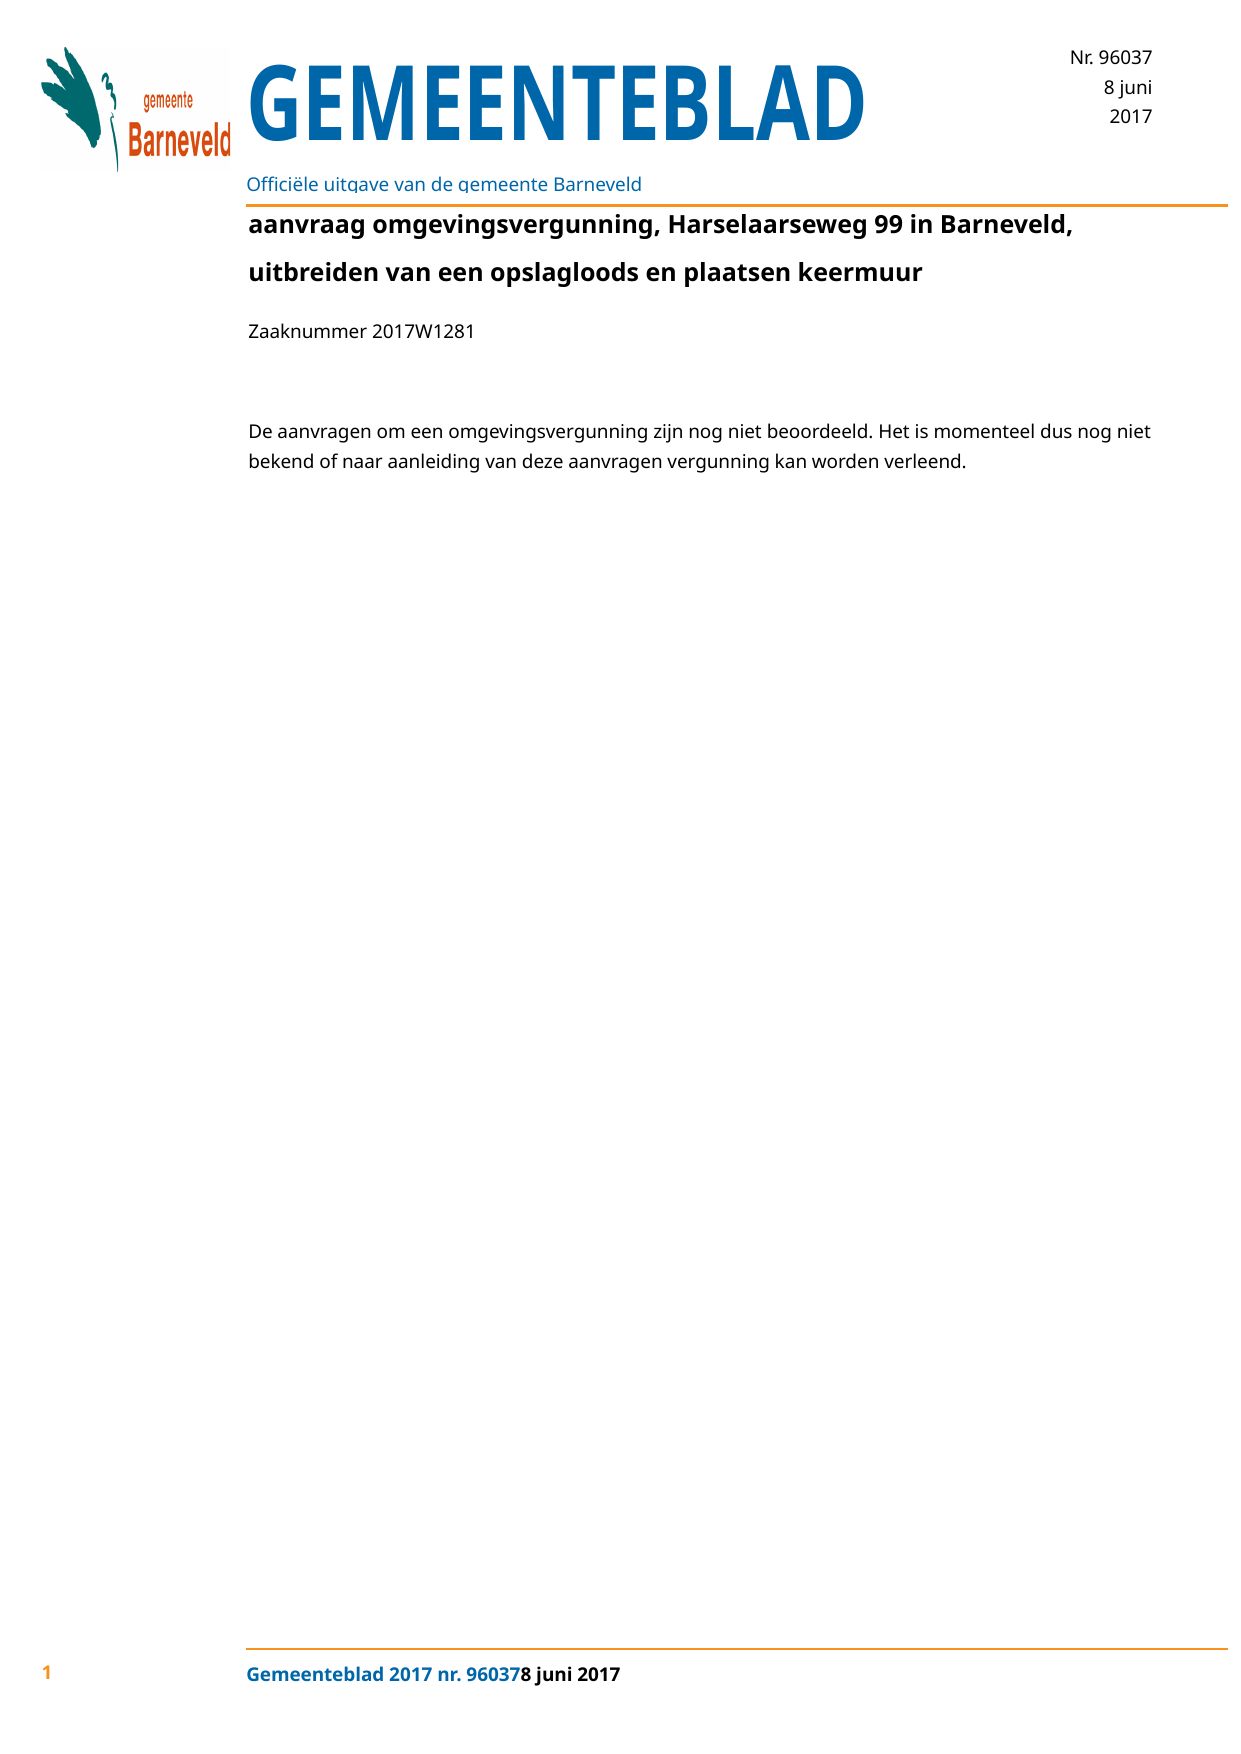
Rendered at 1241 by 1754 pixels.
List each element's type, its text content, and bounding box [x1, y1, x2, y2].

text De aanvragen om een omgevingsvergunning zijn nog niet beoordeeld. Het is momenteel dus nog niet bekend of naar aanleiding van deze aanvragen vergunning kan worden verleend. [248, 419, 1152, 474]
text Zaaknummer 2017W1281 [248, 318, 1152, 344]
text aanvraag omgevingsvergunning, Harselaarseweg 99 in Barneveld, uitbreiden van een opslagloods en plaatsen keermuur [248, 207, 1152, 288]
picture [41, 47, 231, 172]
